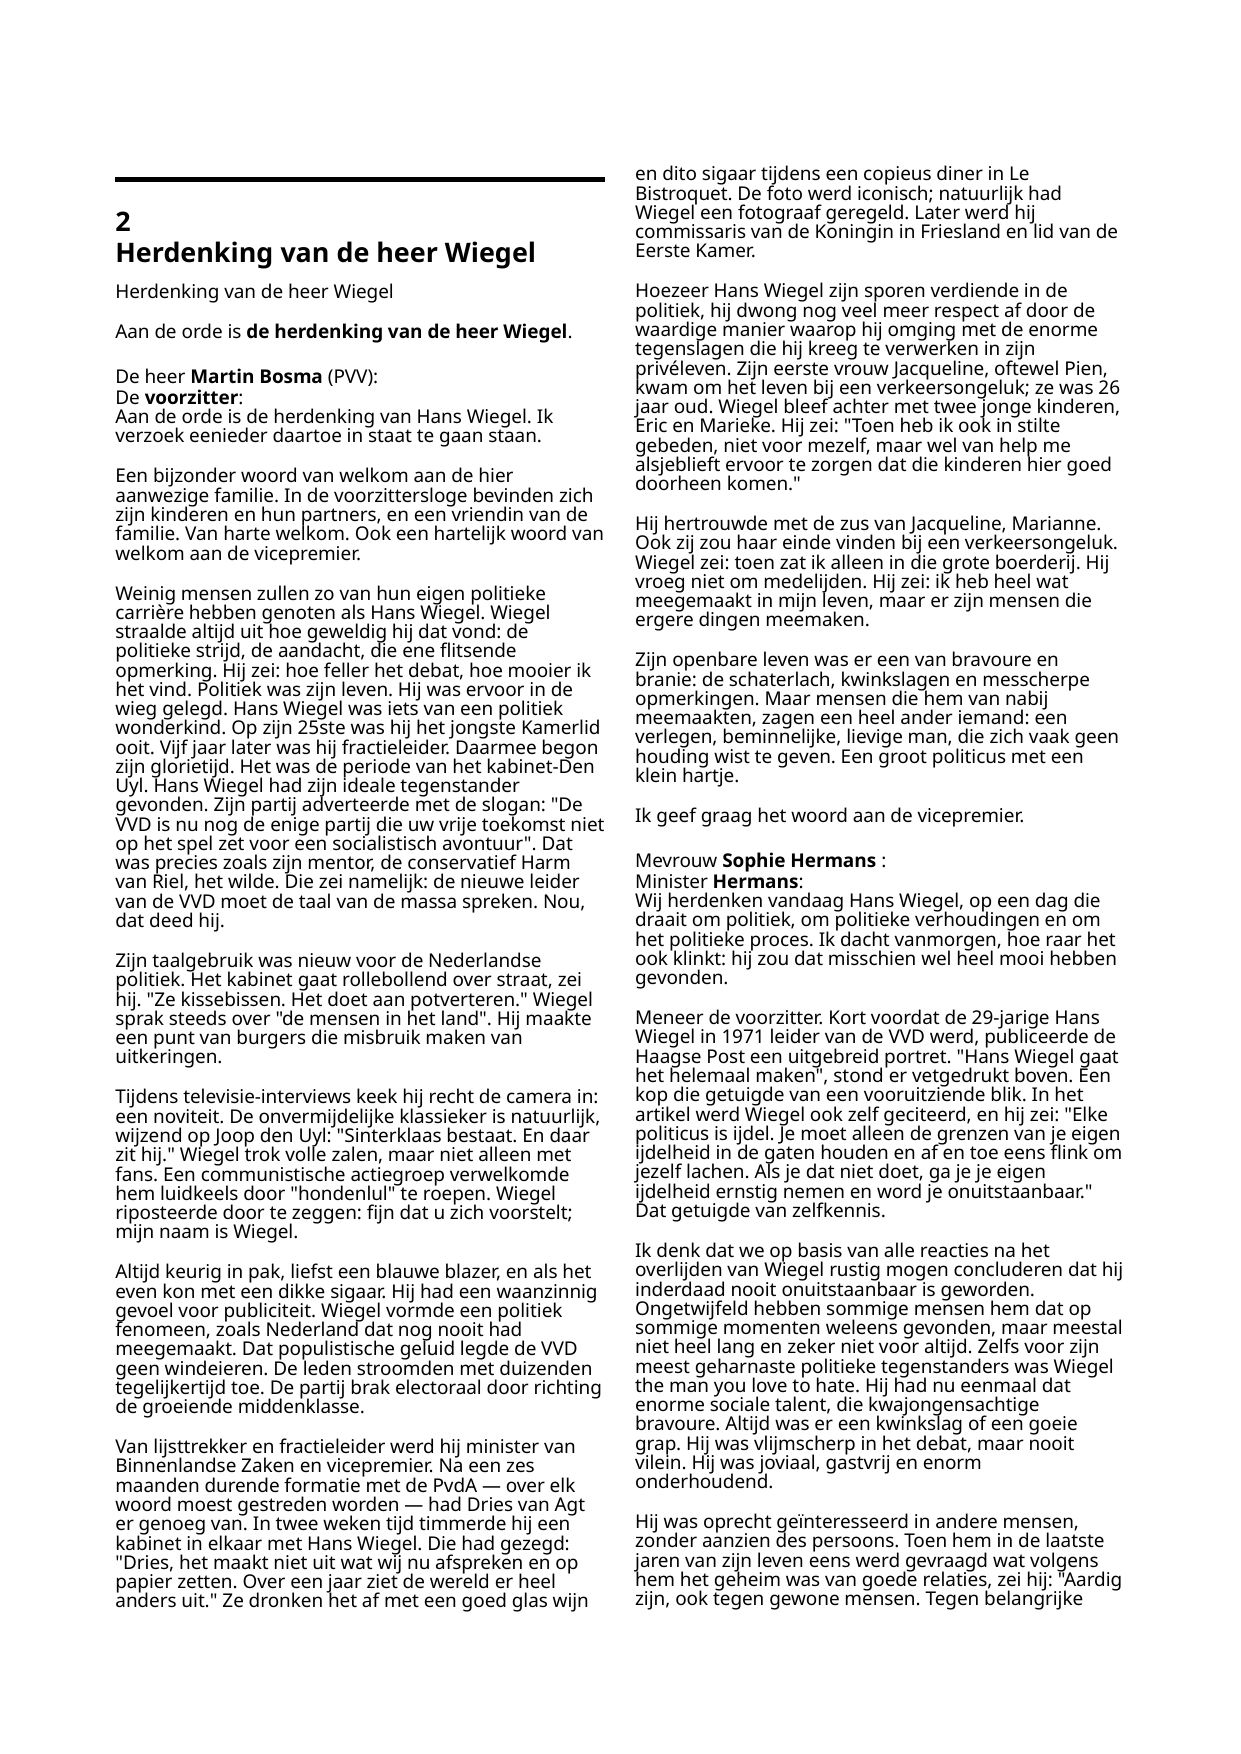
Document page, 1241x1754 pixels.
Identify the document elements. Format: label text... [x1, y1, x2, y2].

text Hij hertrouwde met de zus van Jacqueline, Marianne. Ook zij zou haar einde vinden bij een verkeersongeluk. Wiegel zei: toen zat ik alleen in die grote boerderij. Hij vroeg niet om medelijden. Hij zei: ik heb heel wat meegemaakt in mijn leven, maar er zijn mensen die ergere dingen meemaken. [635, 515, 1125, 631]
text Van lijsttrekker en fractieleider werd hij minister van Binnenlandse Zaken en vicepremier. Na een zes maanden durende formatie met de PvdA — over elk woord moest gestreden worden — had Dries van Agt er genoeg van. In twee weken tijd timmerde hij een kabinet in elkaar met Hans Wiegel. Die had gezegd: "Dries, het maakt niet uit wat wij nu afspreken en op papier zetten. Over een jaar ziet de wereld er heel anders uit." Ze dronken het af met een goed glas wijn [115, 1438, 605, 1612]
text Weinig mensen zullen zo van hun eigen politieke carrière hebben genoten als Hans Wiegel. Wiegel straalde altijd uit hoe geweldig hij dat vond: de politieke strijd, de aandacht, die ene flitsende opmerking. Hij zei: hoe feller het debat, hoe mooier ik het vind. Politiek was zijn leven. Hij was ervoor in de wieg gelegd. Hans Wiegel was iets van een politiek wonderkind. Op zijn 25ste was hij het jongste Kamerlid ooit. Vijf jaar later was hij fractieleider. Daarmee begon zijn glorietijd. Het was de periode van het kabinet-Den Uyl. Hans Wiegel had zijn ideale tegenstander gevonden. Zijn partij adverteerde met de slogan: "De VVD is nu nog de enige partij die uw vrije toekomst niet op het spel zet voor een socialistisch avontuur". Dat was precies zoals zijn mentor, de conservatief Harm van Riel, het wilde. Die zei namelijk: de nieuwe leider van de VVD moet de taal van de massa spreken. Nou, dat deed hij. [115, 584, 605, 931]
text Ik denk dat we op basis van alle reacties na het overlijden van Wiegel rustig mogen concluderen dat hij inderdaad nooit onuitstaanbaar is geworden. Ongetwijfeld hebben sommige mensen hem dat op sommige momenten weleens gevonden, maar meestal niet heel lang en zeker niet voor altijd. Zelfs voor zijn meest geharnaste politieke tegenstanders was Wiegel the man you love to hate. Hij had nu eenmaal dat enorme sociale talent, die kwajongensachtige bravoure. Altijd was er een kwinkslag of een goeie grap. Hij was vlijmscherp in het debat, maar nooit vilein. Hij was joviaal, gastvrij en enorm onderhoudend. [635, 1242, 1125, 1492]
text Tijdens televisie-interviews keek hij recht de camera in: een noviteit. De onvermijdelijke klassieker is natuurlijk, wijzend op Joop den Uyl: "Sinterklaas bestaat. En daar zit hij." Wiegel trok volle zalen, maar niet alleen met fans. Een communistische actiegroep verwelkomde hem luidkeels door "hondenlul" te roepen. Wiegel riposteerde door te zeggen: fijn dat u zich voorstelt; mijn naam is Wiegel. [115, 1088, 605, 1243]
text De voorzitter: [115, 389, 605, 408]
text Zijn taalgebruik was nieuw voor de Nederlandse politiek. Het kabinet gaat rollebollend over straat, zei hij. "Ze kissebissen. Het doet aan potverteren." Wiegel sprak steeds over "de mensen in het land". Hij maakte een punt van burgers die misbruik maken van uitkeringen. [115, 952, 605, 1068]
text Een bijzonder woord van welkom aan de hier aanwezige familie. In de voorzittersloge bevinden zich zijn kinderen en hun partners, en een vriendin van de familie. Van harte welkom. Ook een hartelijk woord van welkom aan de vicepremier. [115, 467, 605, 564]
text Aan de orde is de herdenking van Hans Wiegel. Ik verzoek eenieder daartoe in staat te gaan staan. [115, 408, 605, 447]
text De heer Martin Bosma (PVV): [115, 363, 605, 389]
text Altijd keurig in pak, liefst een blauwe blazer, en als het even kon met een dikke sigaar. Hij had een waanzinnig gevoel voor publiciteit. Wiegel vormde een politiek fenomeen, zoals Nederland dat nog nooit had meegemaakt. Dat populistische geluid legde de VVD geen windeieren. De leden stroomden met duizenden tegelijkertijd toe. De partij brak electoraal door richting de groeiende middenklasse. [115, 1263, 605, 1417]
text Zijn openbare leven was er een van bravoure en branie: de schaterlach, kwinkslagen en messcherpe opmerkingen. Maar mensen die hem van nabij meemaakten, zagen een heel ander iemand: een verlegen, beminnelijke, lievige man, die zich vaak geen houding wist te geven. Een groot politicus met een klein hartje. [635, 651, 1125, 786]
text Mevrouw Sophie Hermans : [635, 847, 1125, 873]
text Meneer de voorzitter. Kort voordat de 29-jarige Hans Wiegel in 1971 leider van de VVD werd, publiceerde de Haagse Post een uitgebreid portret. "Hans Wiegel gaat het helemaal maken", stond er vetgedrukt boven. Een kop die getuigde van een vooruitziende blik. In het artikel werd Wiegel ook zelf geciteerd, en hij zei: "Elke politicus is ijdel. Je moet alleen de grenzen van je eigen ijdelheid in de gaten houden en af en toe eens flink om jezelf lachen. Als je dat niet doet, ga je je eigen ijdelheid ernstig nemen en word je onuitstaanbaar." Dat getuigde van zelfkennis. [635, 1009, 1125, 1221]
text Hij was oprecht geïnteresseerd in andere mensen, zonder aanzien des persoons. Toen hem in de laatste jaren van zijn leven eens werd gevraagd wat volgens hem het geheim was van goede relaties, zei hij: "Aardig zijn, ook tegen gewone mensen. Tegen belangrijke [635, 1513, 1125, 1609]
text Aan de orde is de herdenking van de heer Wiegel. [115, 323, 605, 342]
text Wij herdenken vandaag Hans Wiegel, op een dag die draait om politiek, om politieke verhoudingen en om het politieke proces. Ik dacht vanmorgen, hoe raar het ook klinkt: hij zou dat misschien wel heel mooi hebben gevonden. [635, 892, 1125, 988]
text Herdenking van de heer Wiegel [115, 283, 605, 302]
text Hoezeer Hans Wiegel zijn sporen verdiende in de politiek, hij dwong nog veel meer respect af door de waardige manier waarop hij omging met de enorme tegenslagen die hij kreeg te verwerken in zijn privéleven. Zijn eerste vrouw Jacqueline, oftewel Pien, kwam om het leven bij een verkeersongeluk; ze was 26 jaar oud. Wiegel bleef achter met twee jonge kinderen, Eric en Marieke. Hij zei: "Toen heb ik ook in stilte gebeden, niet voor mezelf, maar wel van help me alsjeblieft ervoor te zorgen dat die kinderen hier goed doorheen komen." [635, 282, 1125, 494]
text Herdenking van de heer Wiegel [115, 239, 605, 283]
text Minister Hermans: [635, 873, 1125, 892]
text en dito sigaar tijdens een copieus diner in Le Bistroquet. De foto werd iconisch; natuurlijk had Wiegel een fotograaf geregeld. Later werd hij commissaris van de Koningin in Friesland en lid van de Eerste Kamer. [635, 165, 1125, 262]
text 2 [115, 203, 605, 239]
text Ik geef graag het woord aan de vicepremier. [635, 807, 1125, 826]
